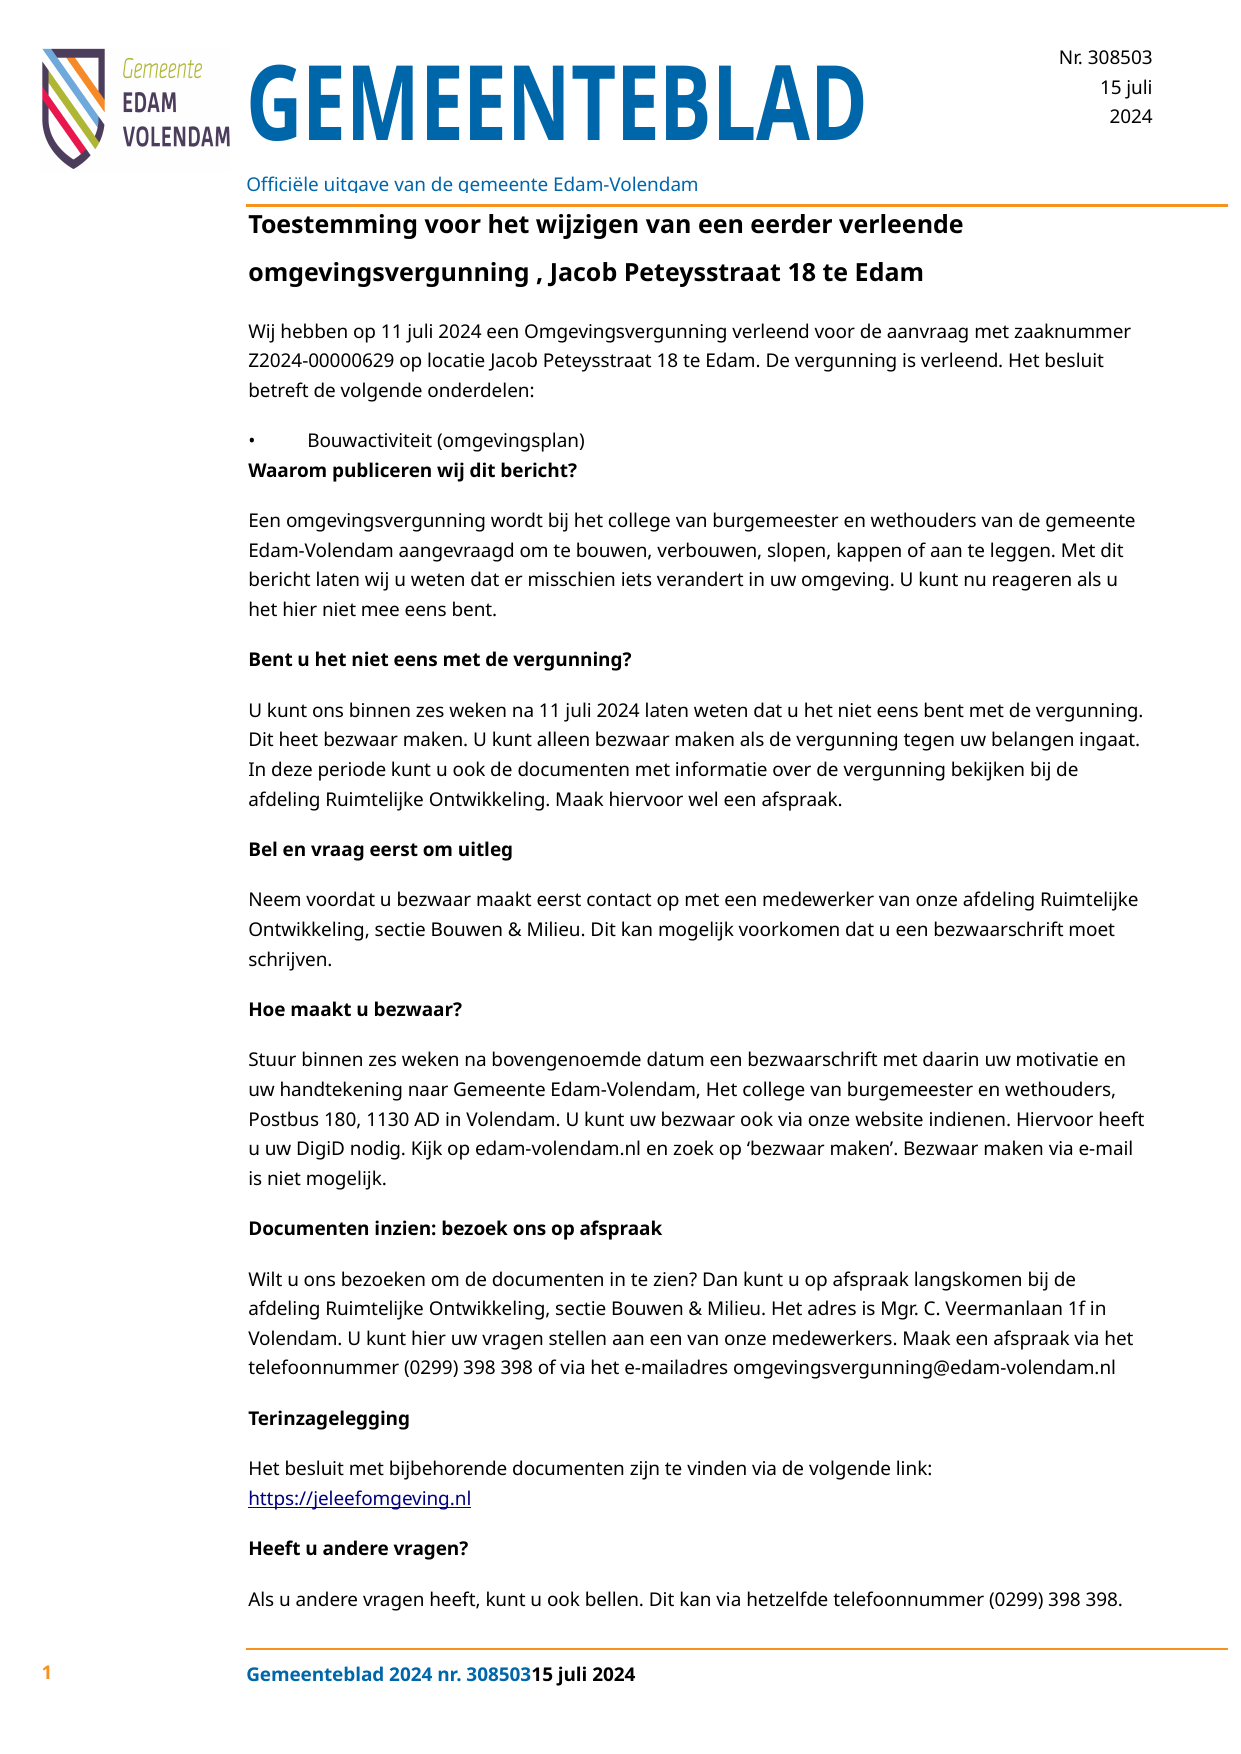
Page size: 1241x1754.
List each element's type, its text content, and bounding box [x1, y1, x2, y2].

picture [41, 47, 231, 172]
text Bent u het niet eens met de vergunning? [248, 647, 1152, 672]
text Een omgevingsvergunning wordt bij het college van burgemeester en wethouders van de gemeente Edam-Volendam aangevraagd om te bouwen, verbouwen, slopen, kappen of aan te leggen. Met dit bericht laten wij u weten dat er misschien iets verandert in uw omgeving. U kunt nu reageren als u het hier niet mee eens bent. [248, 507, 1152, 622]
text Wilt u ons bezoeken om de documenten in te zien? Dan kunt u op afspraak langskomen bij de afdeling Ruimtelijke Ontwikkeling, sectie Bouwen & Milieu. Het adres is Mgr. C. Veermanlaan 1f in Volendam. U kunt hier uw vragen stellen aan een van onze medewerkers. Maak een afspraak via het telefoonnummer (0299) 398 398 of via het e-mailadres omgevingsvergunning@edam-volendam.nl [248, 1266, 1152, 1380]
text Toestemming voor het wijzigen van een eerder verleende omgevingsvergunning , Jacob Peteysstraat 18 te Edam [248, 207, 1152, 288]
text Het besluit met bijbehorende documenten zijn te vinden via de volgende link: https://jeleefomgeving.nl [248, 1455, 1152, 1511]
text Stuur binnen zes weken na bovengenoemde datum een bezwaarschrift met daarin uw motivatie en uw handtekening naar Gemeente Edam-Volendam, Het college van burgemeester en wethouders, Postbus 180, 1130 AD in Volendam. U kunt uw bezwaar ook via onze website indienen. Hiervoor heeft u uw DigiD nodig. Kijk op edam-volendam.nl en zoek op ‘bezwaar maken’. Bezwaar maken via e-mail is niet mogelijk. [248, 1047, 1152, 1191]
text Als u andere vragen heeft, kunt u ook bellen. Dit kan via hetzelfde telefoonnummer (0299) 398 398. [248, 1586, 1152, 1612]
text Waarom publiceren wij dit bericht? [248, 457, 1152, 483]
text Hoe maakt u bezwaar? [248, 996, 1152, 1022]
text Neem voordat u bezwaar maakt eerst contact op met een medewerker van onze afdeling Ruimtelijke Ontwikkeling, sectie Bouwen & Milieu. Dit kan mogelijk voorkomen dat u een bezwaarschrift moet schrijven. [248, 887, 1152, 972]
text Terinzagelegging [248, 1405, 1152, 1431]
text U kunt ons binnen zes weken na 11 juli 2024 laten weten dat u het niet eens bent met de vergunning. Dit heet bezwaar maken. U kunt alleen bezwaar maken als de vergunning tegen uw belangen ingaat. In deze periode kunt u ook de documenten met informatie over de vergunning bekijken bij de afdeling Ruimtelijke Ontwikkeling. Maak hiervoor wel een afspraak. [248, 697, 1152, 812]
text Wij hebben op 11 juli 2024 een Omgevingsvergunning verleend voor de aanvraag met zaaknummer Z2024-00000629 op locatie Jacob Peteysstraat 18 te Edam. De vergunning is verleend. Het besluit betreft de volgende onderdelen: [248, 318, 1152, 403]
text Heeft u andere vragen? [248, 1535, 1152, 1561]
text Bel en vraag eerst om uitleg [248, 836, 1152, 862]
text Documenten inzien: bezoek ons op afspraak [248, 1215, 1152, 1241]
list Bouwactiviteit (omgevingsplan) [248, 427, 1152, 453]
